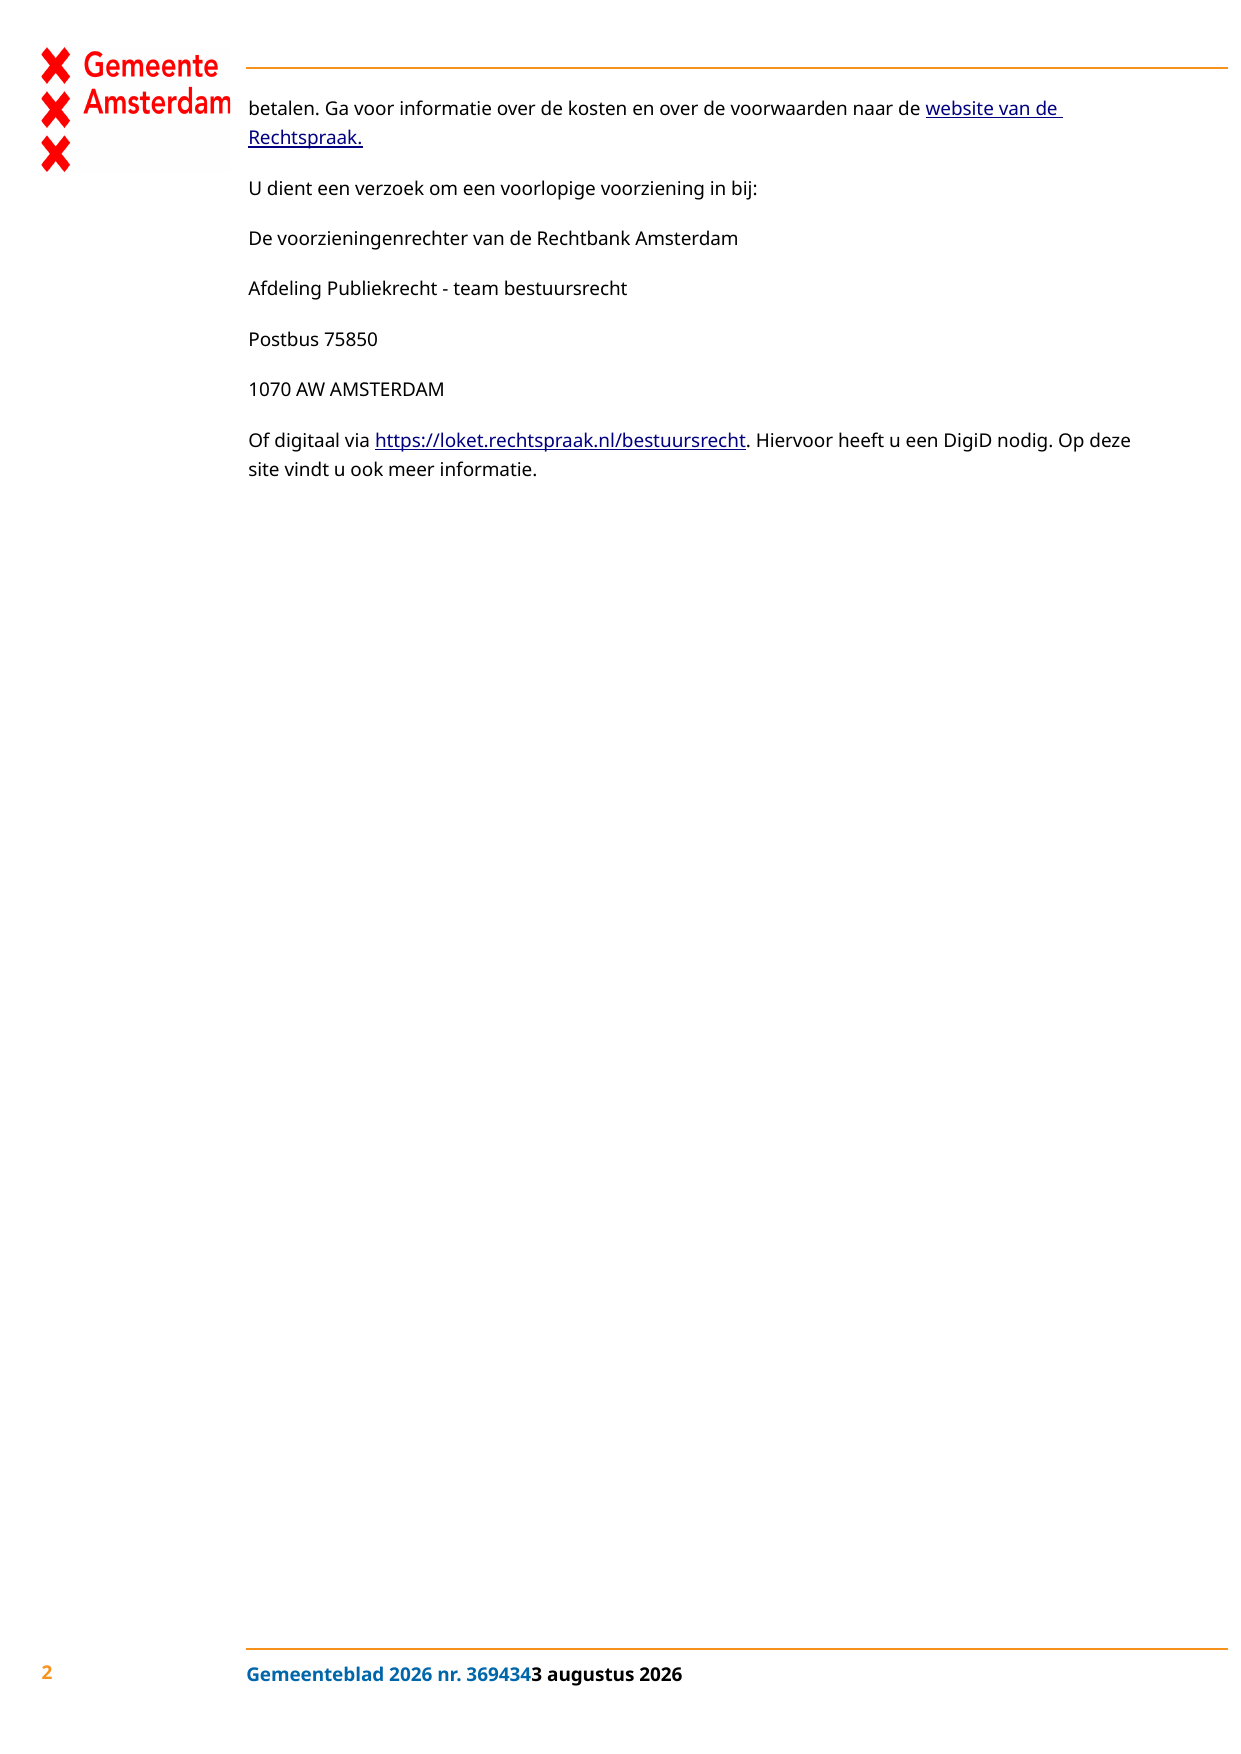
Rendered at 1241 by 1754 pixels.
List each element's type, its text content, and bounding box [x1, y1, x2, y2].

text De voorzieningenrechter van de Rechtbank Amsterdam [248, 225, 1152, 251]
text Afdeling Publiekrecht - team bestuursrecht [248, 276, 1152, 301]
text 1070 AW AMSTERDAM [248, 376, 1152, 402]
text Postbus 75850 [248, 326, 1152, 352]
text betalen. Ga voor informatie over de kosten en over de voorwaarden naar de website van de Rechtspraak. [248, 95, 1152, 150]
text Of digitaal via https://loket.rechtspraak.nl/bestuursrecht. Hiervoor heeft u een DigiD nodig. Op deze site vindt u ook meer informatie. [248, 427, 1152, 482]
text U dient een verzoek om een voorlopige voorziening in bij: [248, 175, 1152, 201]
picture [41, 47, 231, 172]
